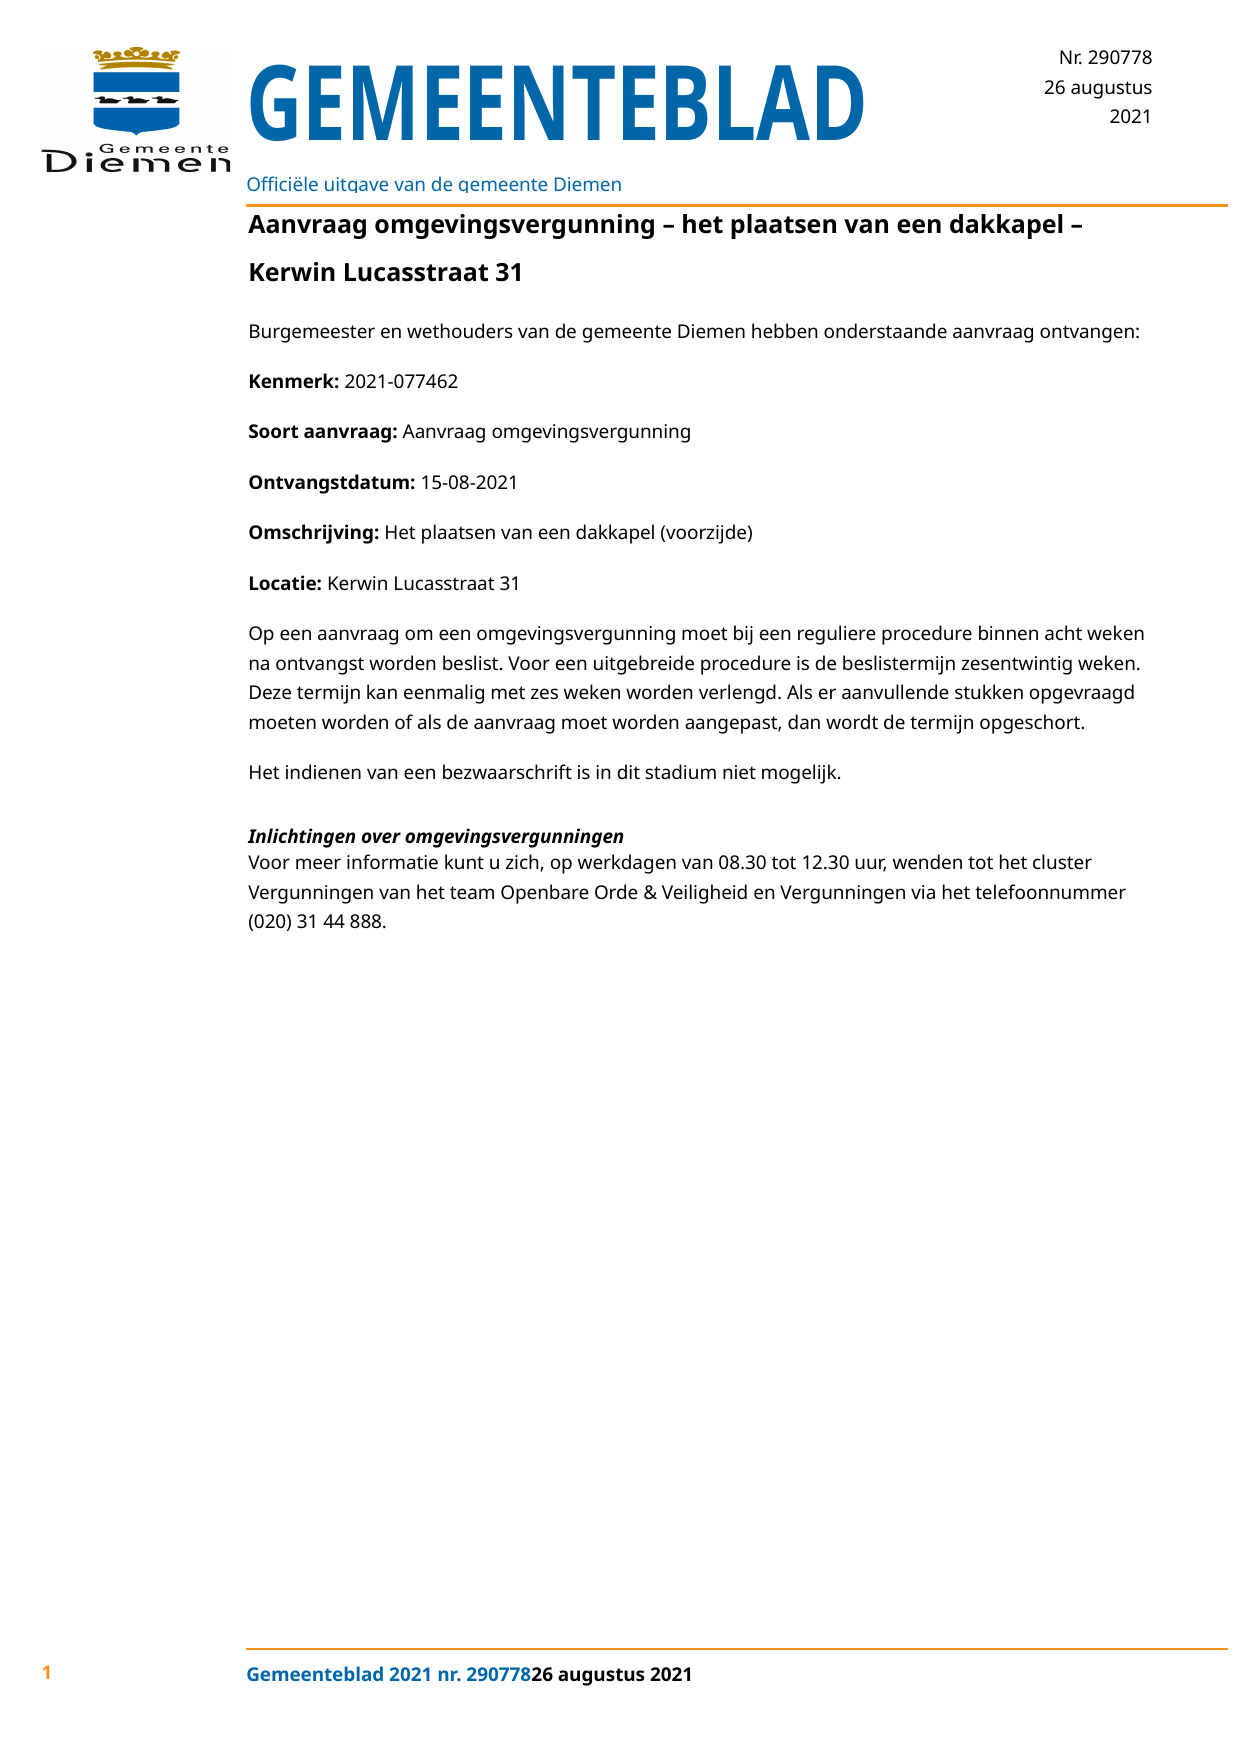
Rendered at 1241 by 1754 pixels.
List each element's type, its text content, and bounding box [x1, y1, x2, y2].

text Locatie: Kerwin Lucasstraat 31 [248, 570, 1152, 596]
text Kenmerk: 2021-077462 [248, 368, 1152, 394]
text Burgemeester en wethouders van de gemeente Diemen hebben onderstaande aanvraag ontvangen: [248, 318, 1152, 344]
text Het indienen van een bezwaarschrift is in dit stadium niet mogelijk. [248, 759, 1152, 785]
text Op een aanvraag om een omgevingsvergunning moet bij een reguliere procedure binnen acht weken na ontvangst worden beslist. Voor een uitgebreide procedure is de beslistermijn zesentwintig weken. Deze termijn kan eenmalig met zes weken worden verlengd. Als er aanvullende stukken opgevraagd moeten worden of als de aanvraag moet worden aangepast, dan wordt de termijn opgeschort. [248, 620, 1152, 735]
text Inlichtingen over omgevingsvergunningen [248, 823, 1152, 849]
text Soort aanvraag: Aanvraag omgevingsvergunning [248, 419, 1152, 444]
text Aanvraag omgevingsvergunning – het plaatsen van een dakkapel – Kerwin Lucasstraat 31 [248, 207, 1152, 288]
text Omschrijving: Het plaatsen van een dakkapel (voorzijde) [248, 519, 1152, 545]
text Ontvangstdatum: 15-08-2021 [248, 469, 1152, 495]
text Voor meer informatie kunt u zich, op werkdagen van 08.30 tot 12.30 uur, wenden tot het cluster Vergunningen van het team Openbare Orde & Veiligheid en Vergunningen via het telefoonnummer (020) 31 44 888. [248, 849, 1152, 934]
picture [41, 47, 231, 172]
